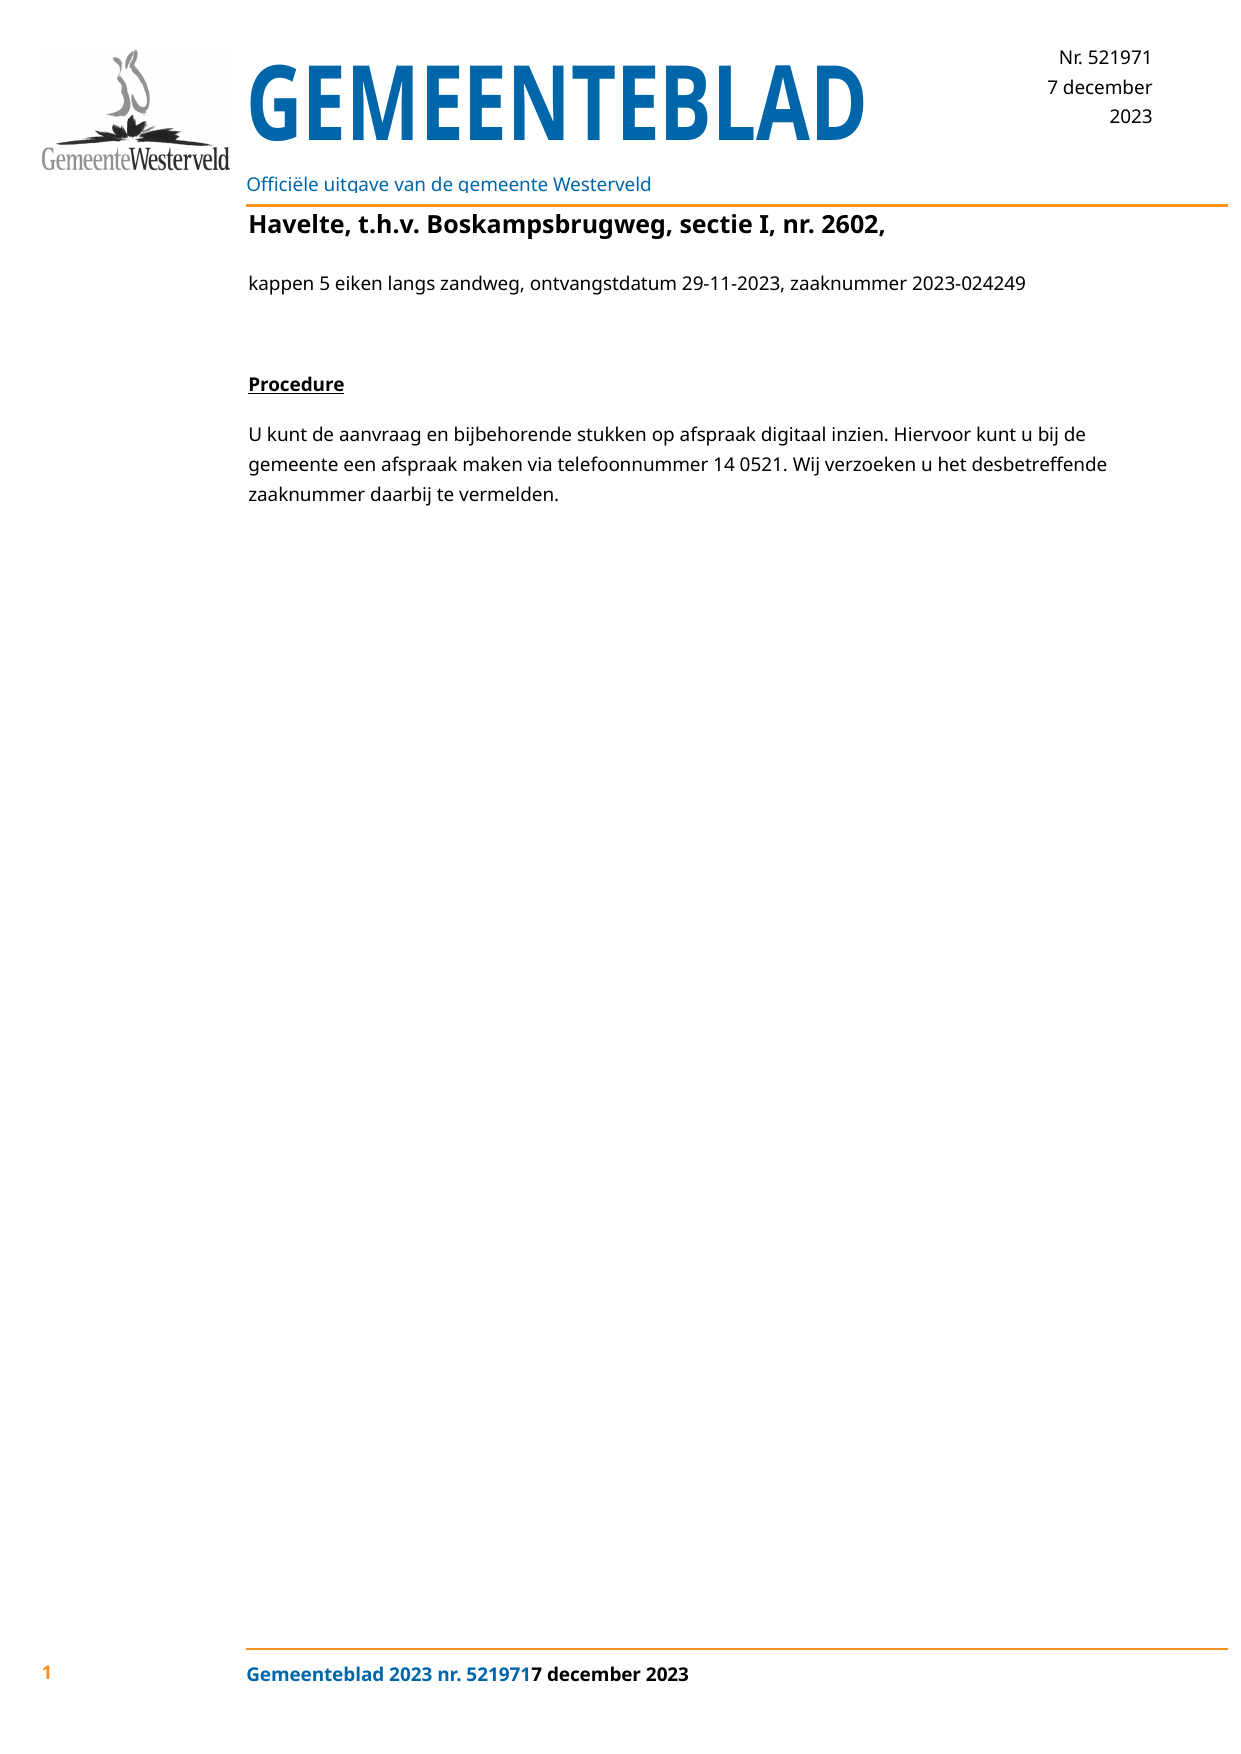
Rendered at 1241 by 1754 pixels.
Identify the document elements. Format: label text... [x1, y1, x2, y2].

picture [41, 47, 231, 172]
text Havelte, t.h.v. Boskampsbrugweg, sectie I, nr. 2602, [248, 207, 1152, 241]
text kappen 5 eiken langs zandweg, ontvangstdatum 29-11-2023, zaaknummer 2023-024249 [248, 270, 1152, 296]
text Procedure [248, 371, 1152, 397]
text U kunt de aanvraag en bijbehorende stukken op afspraak digitaal inzien. Hiervoor kunt u bij de gemeente een afspraak maken via telefoonnummer 14 0521. Wij verzoeken u het desbetreffende zaaknummer daarbij te vermelden. [248, 422, 1152, 506]
